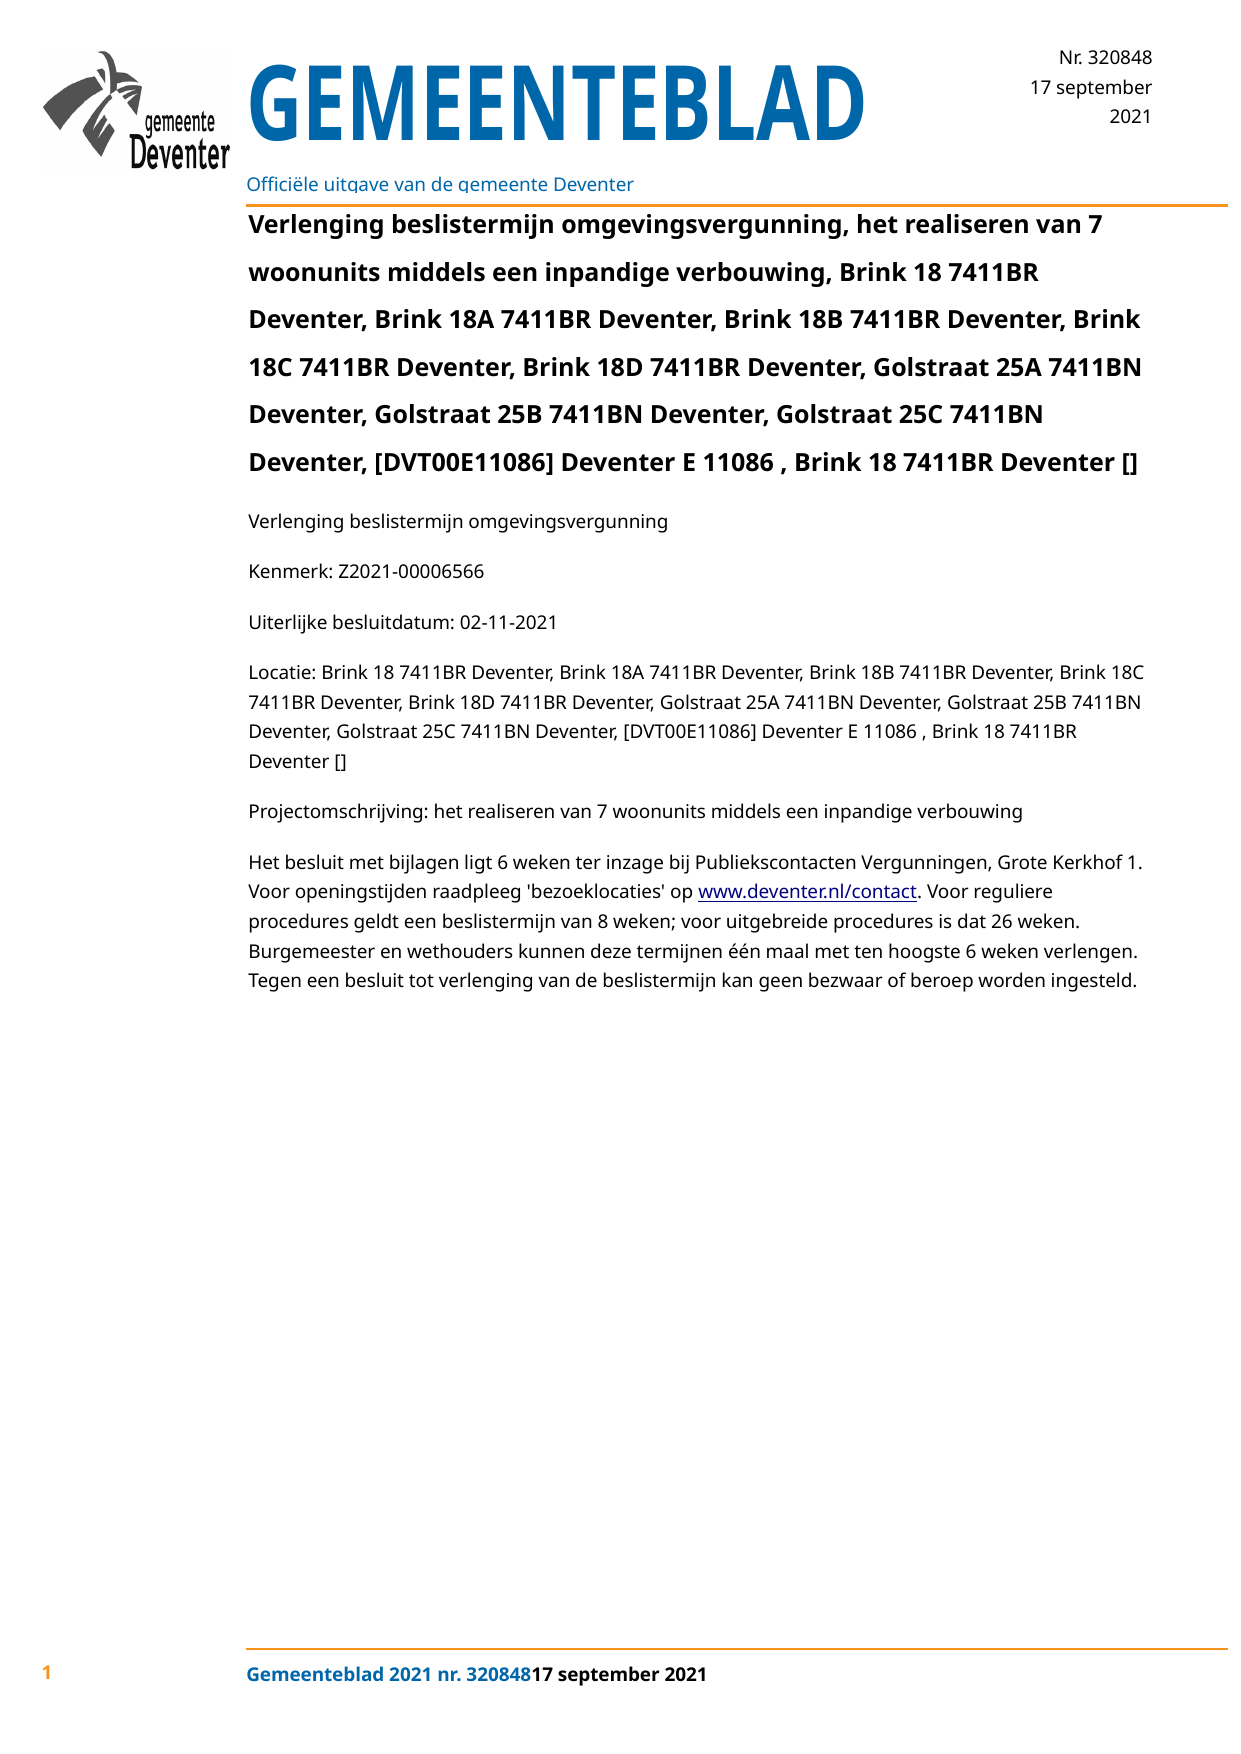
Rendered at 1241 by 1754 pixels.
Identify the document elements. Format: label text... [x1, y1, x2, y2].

text Kenmerk: Z2021-00006566 [248, 559, 1152, 584]
text Verlenging beslistermijn omgevingsvergunning [248, 508, 1152, 534]
text Verlenging beslistermijn omgevingsvergunning, het realiseren van 7 woonunits middels een inpandige verbouwing, Brink 18 7411BR Deventer, Brink 18A 7411BR Deventer, Brink 18B 7411BR Deventer, Brink 18C 7411BR Deventer, Brink 18D 7411BR Deventer, Golstraat 25A 7411BN Deventer, Golstraat 25B 7411BN Deventer, Golstraat 25C 7411BN Deventer, [DVT00E11086] Deventer E 11086 , Brink 18 7411BR Deventer [] [248, 207, 1152, 479]
text Het besluit met bijlagen ligt 6 weken ter inzage bij Publiekscontacten Vergunningen, Grote Kerkhof 1. Voor openingstijden raadpleeg 'bezoeklocaties' op www.deventer.nl/contact. Voor reguliere procedures geldt een beslistermijn van 8 weken; voor uitgebreide procedures is dat 26 weken. Burgemeester en wethouders kunnen deze termijnen één maal met ten hoogste 6 weken verlengen. Tegen een besluit tot verlenging van de beslistermijn kan geen bezwaar of beroep worden ingesteld. [248, 849, 1152, 993]
text Locatie: Brink 18 7411BR Deventer, Brink 18A 7411BR Deventer, Brink 18B 7411BR Deventer, Brink 18C 7411BR Deventer, Brink 18D 7411BR Deventer, Golstraat 25A 7411BN Deventer, Golstraat 25B 7411BN Deventer, Golstraat 25C 7411BN Deventer, [DVT00E11086] Deventer E 11086 , Brink 18 7411BR Deventer [] [248, 659, 1152, 774]
picture [41, 47, 231, 172]
text Uiterlijke besluitdatum: 02-11-2021 [248, 609, 1152, 635]
text Projectomschrijving: het realiseren van 7 woonunits middels een inpandige verbouwing [248, 799, 1152, 824]
